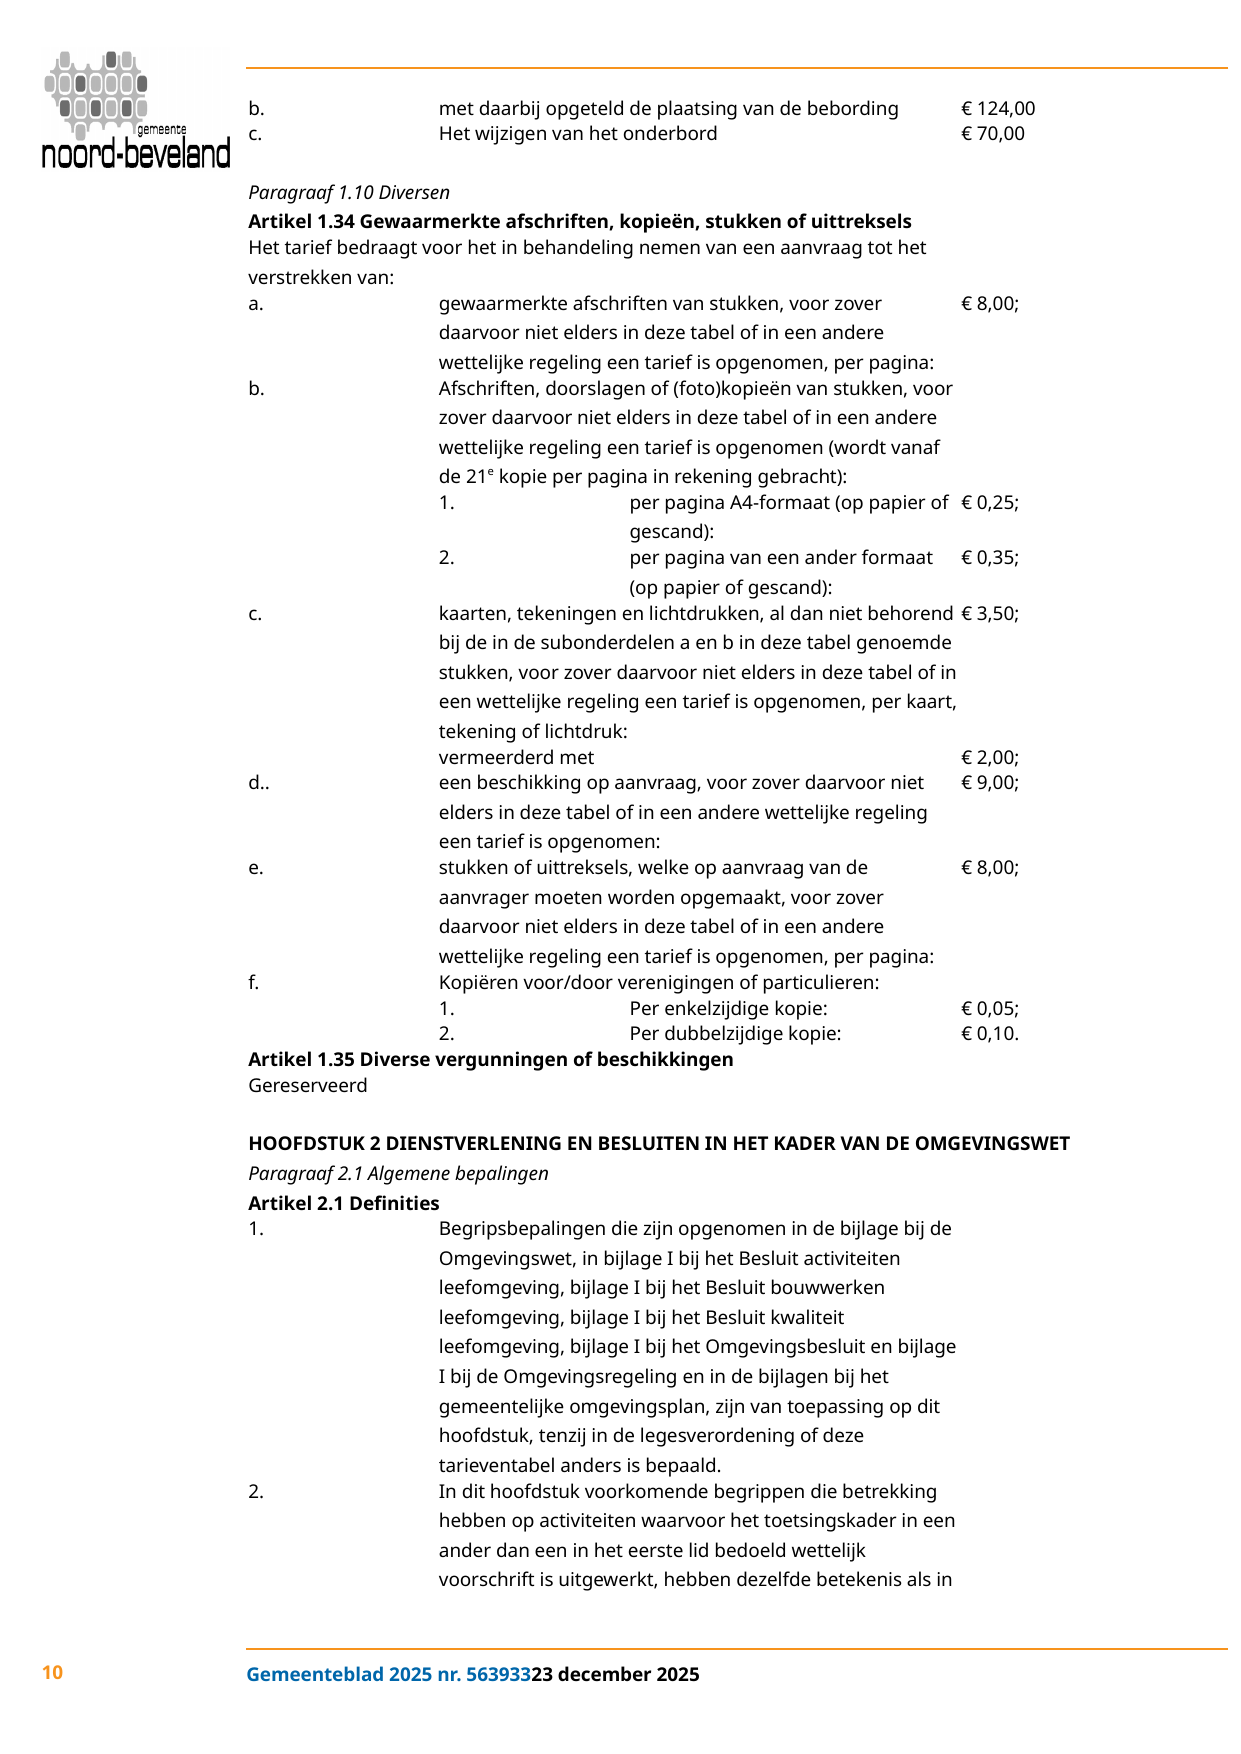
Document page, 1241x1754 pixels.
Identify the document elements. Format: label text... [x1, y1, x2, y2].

table_cell gewaarmerkte afschriften van stukken, voor zover daarvoor niet elders in deze tabel of in een andere wettelijke regeling een tarief is opgenomen, per pagina: [439, 290, 961, 375]
table_cell [961, 1215, 1152, 1478]
table_cell Het tarief bedraagt voor het in behandeling nemen van een aanvraag tot het verstrekken van: [248, 235, 961, 290]
table_header [961, 209, 1152, 234]
table_cell c. [248, 600, 439, 744]
table_cell 2. [439, 545, 629, 600]
table_cell per pagina A4-formaat (op papier of gescand): [629, 489, 961, 544]
picture [41, 47, 231, 172]
table_cell € 124,00 [961, 95, 1152, 121]
text Paragraaf 1.10 Diversen [248, 179, 1152, 205]
table_cell e. [248, 855, 439, 969]
table_cell [961, 1478, 1152, 1592]
table_cell [248, 995, 439, 1020]
table_cell [248, 744, 439, 769]
table_cell 1. [439, 995, 629, 1020]
table_cell stukken of uittreksels, welke op aanvraag van de aanvrager moeten worden opgemaakt, voor zover daarvoor niet elders in deze tabel of in een andere wettelijke regeling een tarief is opgenomen, per pagina: [439, 855, 961, 969]
table_cell d.. [248, 770, 439, 854]
text HOOFDSTUK 2 DIENSTVERLENING EN BESLUITEN IN HET KADER VAN DE OMGEVINGSWET [248, 1130, 1152, 1156]
table_cell Per dubbelzijdige kopie: [629, 1020, 961, 1046]
table_cell € 3,50; [961, 600, 1152, 744]
table_cell [961, 235, 1152, 290]
table_cell met daarbij opgeteld de plaatsing van de bebording [439, 95, 961, 121]
table_cell kaarten, tekeningen en lichtdrukken, al dan niet behorend bij de in de subonderdelen a en b in deze tabel genoemde stukken, voor zover daarvoor niet elders in deze tabel of in een wettelijke regeling een tarief is opgenomen, per kaart, tekening of lichtdruk: [439, 600, 961, 744]
table_cell [248, 489, 439, 544]
table_cell f. [248, 969, 439, 995]
table_cell Per enkelzijdige kopie: [629, 995, 961, 1020]
table_cell b. [248, 375, 439, 489]
table_cell € 0,05; [961, 995, 1152, 1020]
table_cell Kopiëren voor/door verenigingen of particulieren: [439, 969, 961, 995]
table_cell € 0,35; [961, 545, 1152, 600]
table_cell € 0,10. [961, 1020, 1152, 1046]
table_cell 1. [248, 1215, 439, 1478]
table_cell € 8,00; [961, 855, 1152, 969]
table_cell c. [248, 121, 439, 146]
table_cell Begripsbepalingen die zijn opgenomen in de bijlage bij de Omgevingswet, in bijlage I bij het Besluit activiteiten leefomgeving, bijlage I bij het Besluit bouwwerken leefomgeving, bijlage I bij het Besluit kwaliteit leefomgeving, bijlage I bij het Omgevingsbesluit en bijlage I bij de Omgevingsregeling en in de bijlagen bij het gemeentelijke omgevingsplan, zijn van toepassing op dit hoofdstuk, tenzij in de legesverordening of deze tarieventabel anders is bepaald. [439, 1215, 961, 1478]
table_cell € 0,25; [961, 489, 1152, 544]
table_header Artikel 2.1 Definities [248, 1190, 961, 1215]
table_cell € 8,00; [961, 290, 1152, 375]
table_cell vermeerderd met [439, 744, 961, 769]
table_cell a. [248, 290, 439, 375]
table_cell per pagina van een ander formaat (op papier of gescand): [629, 545, 961, 600]
table_cell Artikel 1.35 Diverse vergunningen of beschikkingen [248, 1046, 961, 1072]
table_cell [248, 545, 439, 600]
table_cell 2. [439, 1020, 629, 1046]
table_header [961, 1190, 1152, 1215]
table_cell 1. [439, 489, 629, 544]
table_cell € 9,00; [961, 770, 1152, 854]
table_cell Afschriften, doorslagen of (foto)kopieën van stukken, voor zover daarvoor niet elders in deze tabel of in een andere wettelijke regeling een tarief is opgenomen (wordt vanaf de 21e kopie per pagina in rekening gebracht): [439, 375, 961, 489]
table_cell € 70,00 [961, 121, 1152, 146]
table_cell [248, 1020, 439, 1046]
table_cell 2. [248, 1478, 439, 1592]
table_cell [961, 1072, 1152, 1098]
table_cell een beschikking op aanvraag, voor zover daarvoor niet elders in deze tabel of in een andere wettelijke regeling een tarief is opgenomen: [439, 770, 961, 854]
table_header Artikel 1.34 Gewaarmerkte afschriften, kopieën, stukken of uittreksels [248, 209, 961, 234]
text Paragraaf 2.1 Algemene bepalingen [248, 1160, 1152, 1186]
table_cell Gereserveerd [248, 1072, 961, 1098]
table_cell [961, 375, 1152, 489]
table_cell Het wijzigen van het onderbord [439, 121, 961, 146]
table_cell € 2,00; [961, 744, 1152, 769]
table_cell b. [248, 95, 439, 121]
table_cell [961, 969, 1152, 995]
table_cell In dit hoofdstuk voorkomende begrippen die betrekking hebben op activiteiten waarvoor het toetsingskader in een ander dan een in het eerste lid bedoeld wettelijk voorschrift is uitgewerkt, hebben dezelfde betekenis als in [439, 1478, 961, 1592]
table_cell [961, 1046, 1152, 1072]
